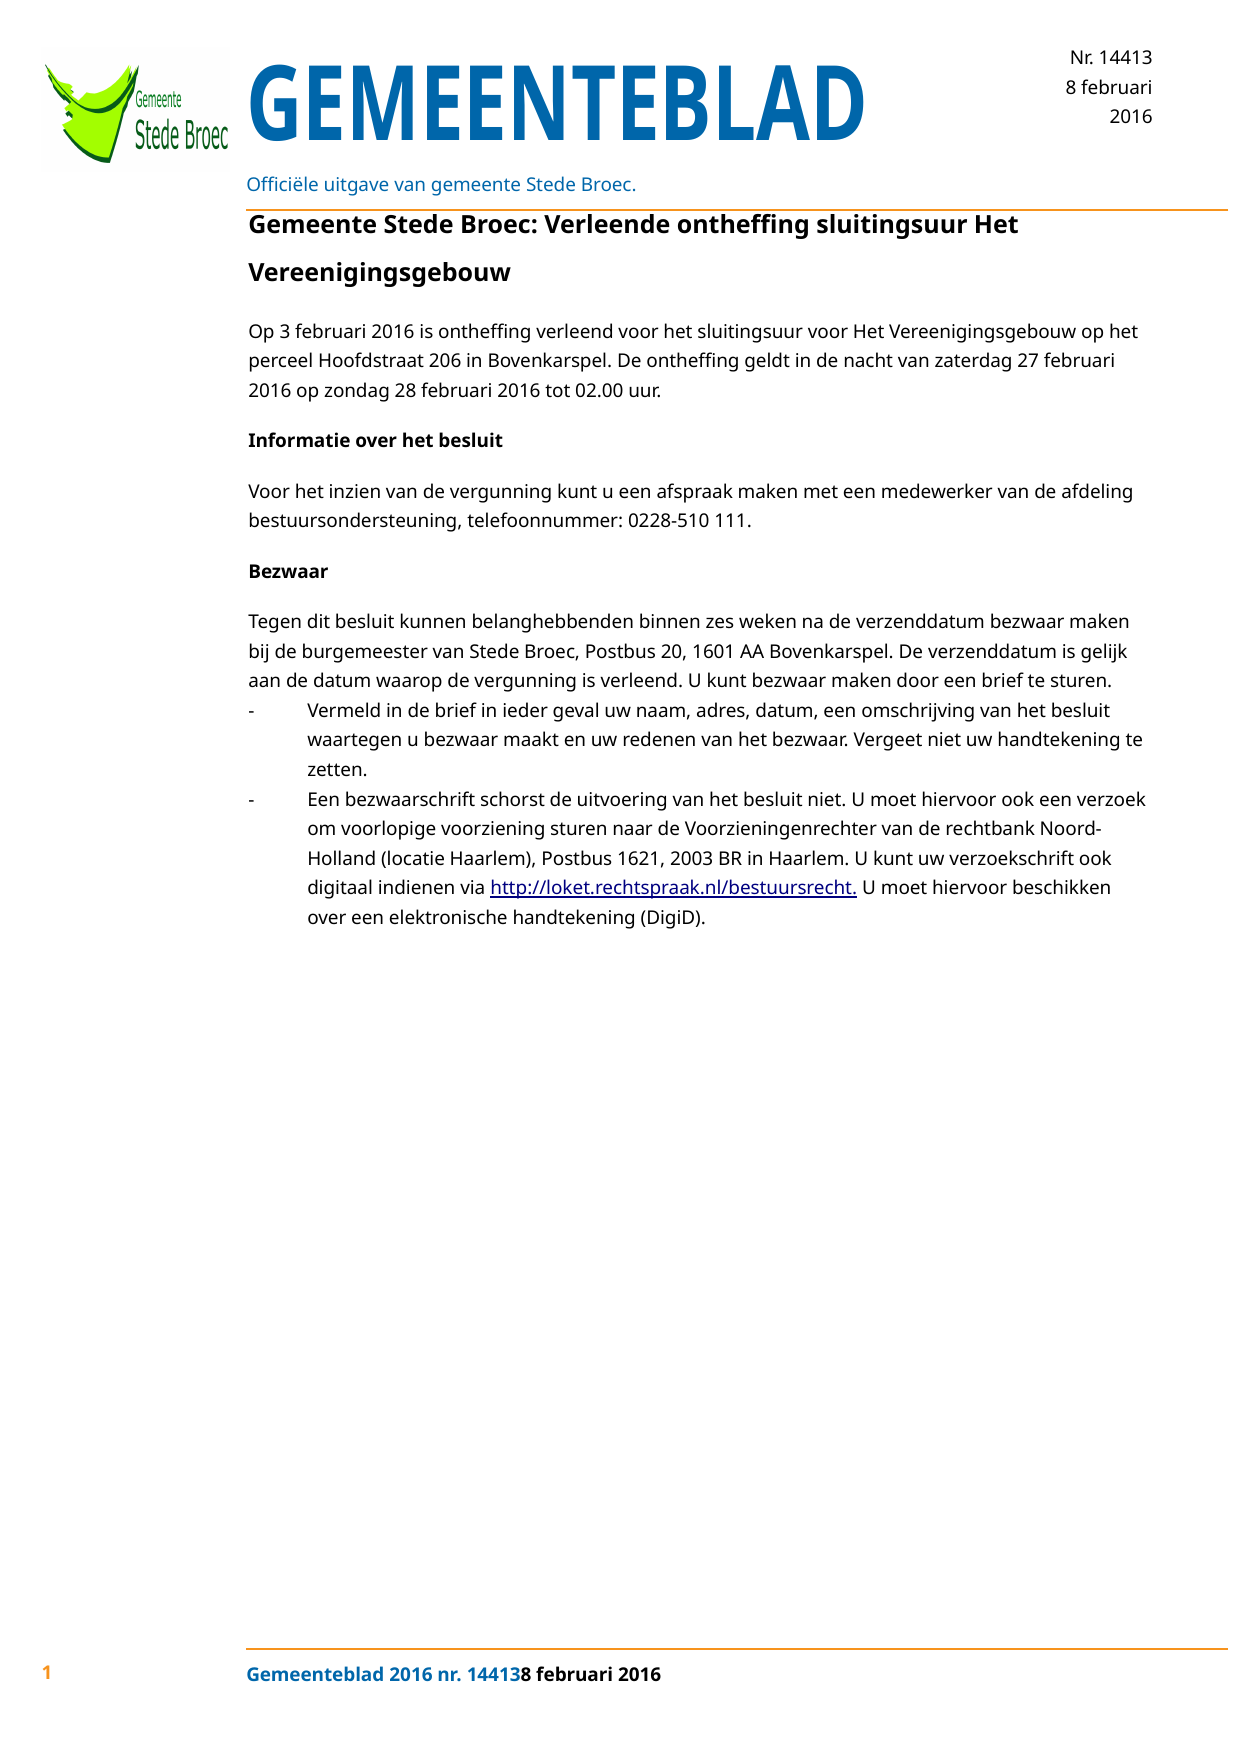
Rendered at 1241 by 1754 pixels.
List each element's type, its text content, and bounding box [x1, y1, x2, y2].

text Bezwaar [248, 558, 1152, 584]
text Gemeente Stede Broec: Verleende ontheffing sluitingsuur Het Vereenigingsgebouw [248, 211, 1152, 288]
picture [41, 47, 231, 172]
text Tegen dit besluit kunnen belanghebbenden binnen zes weken na de verzenddatum bezwaar maken bij de burgemeester van Stede Broec, Postbus 20, 1601 AA Bovenkarspel. De verzenddatum is gelijk aan de datum waarop de vergunning is verleend. U kunt bezwaar maken door een brief te sturen. [248, 608, 1152, 693]
text Op 3 februari 2016 is ontheffing verleend voor het sluitingsuur voor Het Vereenigingsgebouw op het perceel Hoofdstraat 206 in Bovenkarspel. De ontheffing geldt in de nacht van zaterdag 27 februari 2016 op zondag 28 februari 2016 tot 02.00 uur. [248, 318, 1152, 403]
list Vermeld in de brief in ieder geval uw naam, adres, datum, een omschrijving van het besluit waartegen u bezwaar maakt en uw redenen van het bezwaar. Vergeet niet uw handtekening te zetten. [248, 697, 1152, 782]
list Een bezwaarschrift schorst de uitvoering van het besluit niet. U moet hiervoor ook een verzoek om voorlopige voorziening sturen naar de Voorzieningenrechter van de rechtbank Noord-Holland (locatie Haarlem), Postbus 1621, 2003 BR in Haarlem. U kunt uw verzoekschrift ook digitaal indienen via http://loket.rechtspraak.nl/bestuursrecht. U moet hiervoor beschikken over een elektronische handtekening (DigiD). [248, 786, 1152, 930]
text Voor het inzien van de vergunning kunt u een afspraak maken met een medewerker van de afdeling bestuursondersteuning, telefoonnummer: 0228-510 111. [248, 478, 1152, 533]
text Informatie over het besluit [248, 427, 1152, 453]
